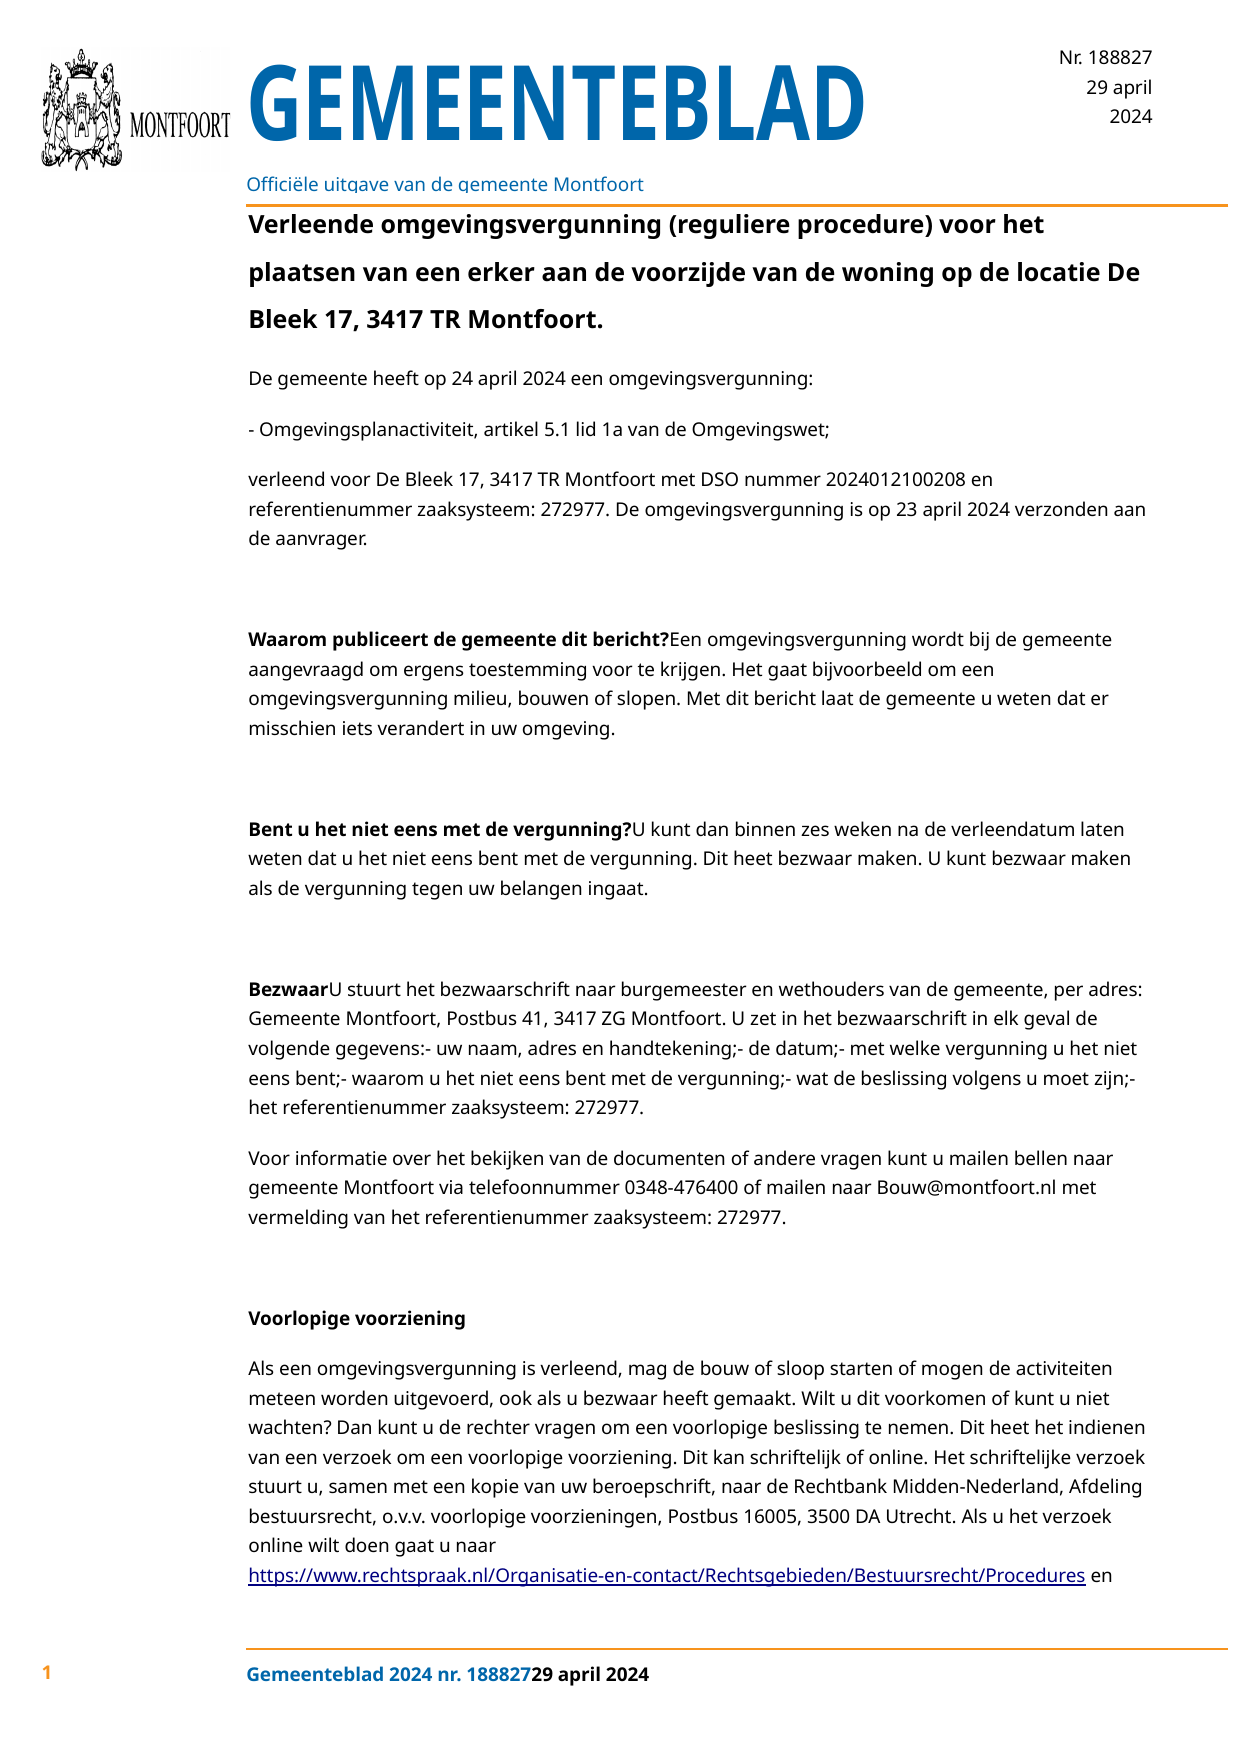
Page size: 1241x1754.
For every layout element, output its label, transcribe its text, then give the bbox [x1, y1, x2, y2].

text - Omgevingsplanactiviteit, artikel 5.1 lid 1a van de Omgevingswet; [248, 416, 1152, 442]
text De gemeente heeft op 24 april 2024 een omgevingsvergunning: [248, 366, 1152, 391]
text verleend voor De Bleek 17, 3417 TR Montfoort met DSO nummer 2024012100208 en referentienummer zaaksysteem: 272977. De omgevingsvergunning is op 23 april 2024 verzonden aan de aanvrager. [248, 466, 1152, 551]
text Waarom publiceert de gemeente dit bericht?Een omgevingsvergunning wordt bij de gemeente aangevraagd om ergens toestemming voor te krijgen. Het gaat bijvoorbeeld om een omgevingsvergunning milieu, bouwen of slopen. Met dit bericht laat de gemeente u weten dat er misschien iets verandert in uw omgeving. [248, 626, 1152, 741]
picture [41, 47, 231, 172]
text Verleende omgevingsvergunning (reguliere procedure) voor het plaatsen van een erker aan de voorzijde van de woning op de locatie De Bleek 17, 3417 TR Montfoort. [248, 207, 1152, 336]
text Bent u het niet eens met de vergunning?U kunt dan binnen zes weken na de verleendatum laten weten dat u het niet eens bent met de vergunning. Dit heet bezwaar maken. U kunt bezwaar maken als de vergunning tegen uw belangen ingaat. [248, 816, 1152, 901]
text Voor informatie over het bekijken van de documenten of andere vragen kunt u mailen bellen naar gemeente Montfoort via telefoonnummer 0348-476400 of mailen naar Bouw@montfoort.nl met vermelding van het referentienummer zaaksysteem: 272977. [248, 1145, 1152, 1229]
text Als een omgevingsvergunning is verleend, mag de bouw of sloop starten of mogen de activiteiten meteen worden uitgevoerd, ook als u bezwaar heeft gemaakt. Wilt u dit voorkomen of kunt u niet wachten? Dan kunt u de rechter vragen om een voorlopige beslissing te nemen. Dit heet het indienen van een verzoek om een voorlopige voorziening. Dit kan schriftelijk of online. Het schriftelijke verzoek stuurt u, samen met een kopie van uw beroepschrift, naar de Rechtbank Midden-Nederland, Afdeling bestuursrecht, o.v.v. voorlopige voorzieningen, Postbus 16005, 3500 DA Utrecht. Als u het verzoek online wilt doen gaat u naar https://www.rechtspraak.nl/Organisatie-en-contact/Rechtsgebieden/Bestuursrecht/Procedures en [248, 1355, 1152, 1588]
text Voorlopige voorziening [248, 1305, 1152, 1330]
text BezwaarU stuurt het bezwaarschrift naar burgemeester en wethouders van de gemeente, per adres: Gemeente Montfoort, Postbus 41, 3417 ZG Montfoort. U zet in het bezwaarschrift in elk geval de volgende gegevens:- uw naam, adres en handtekening;- de datum;- met welke vergunning u het niet eens bent;- waarom u het niet eens bent met de vergunning;- wat de beslissing volgens u moet zijn;- het referentienummer zaaksysteem: 272977. [248, 976, 1152, 1120]
